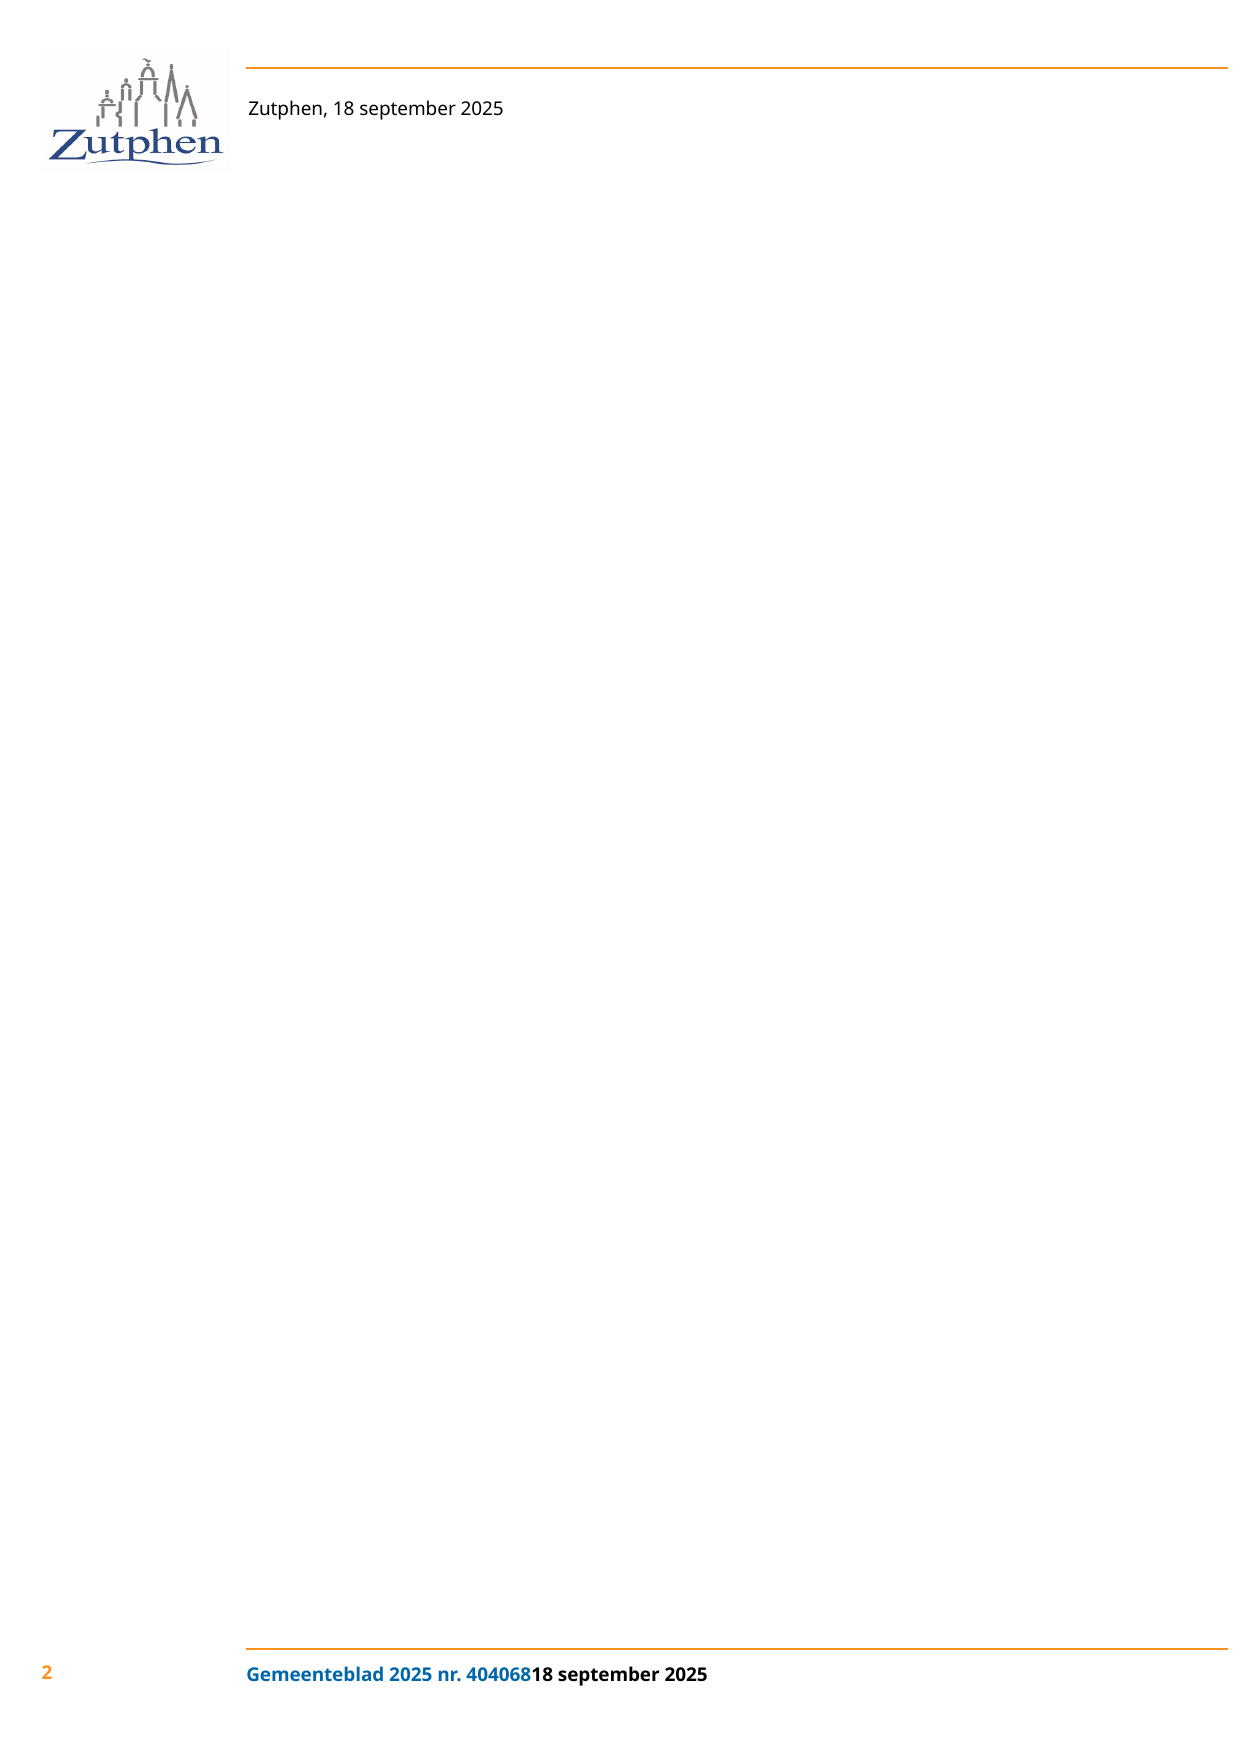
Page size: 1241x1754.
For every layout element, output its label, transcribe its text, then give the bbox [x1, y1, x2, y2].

picture [41, 47, 231, 172]
text Zutphen, 18 september 2025 [248, 95, 1152, 121]
